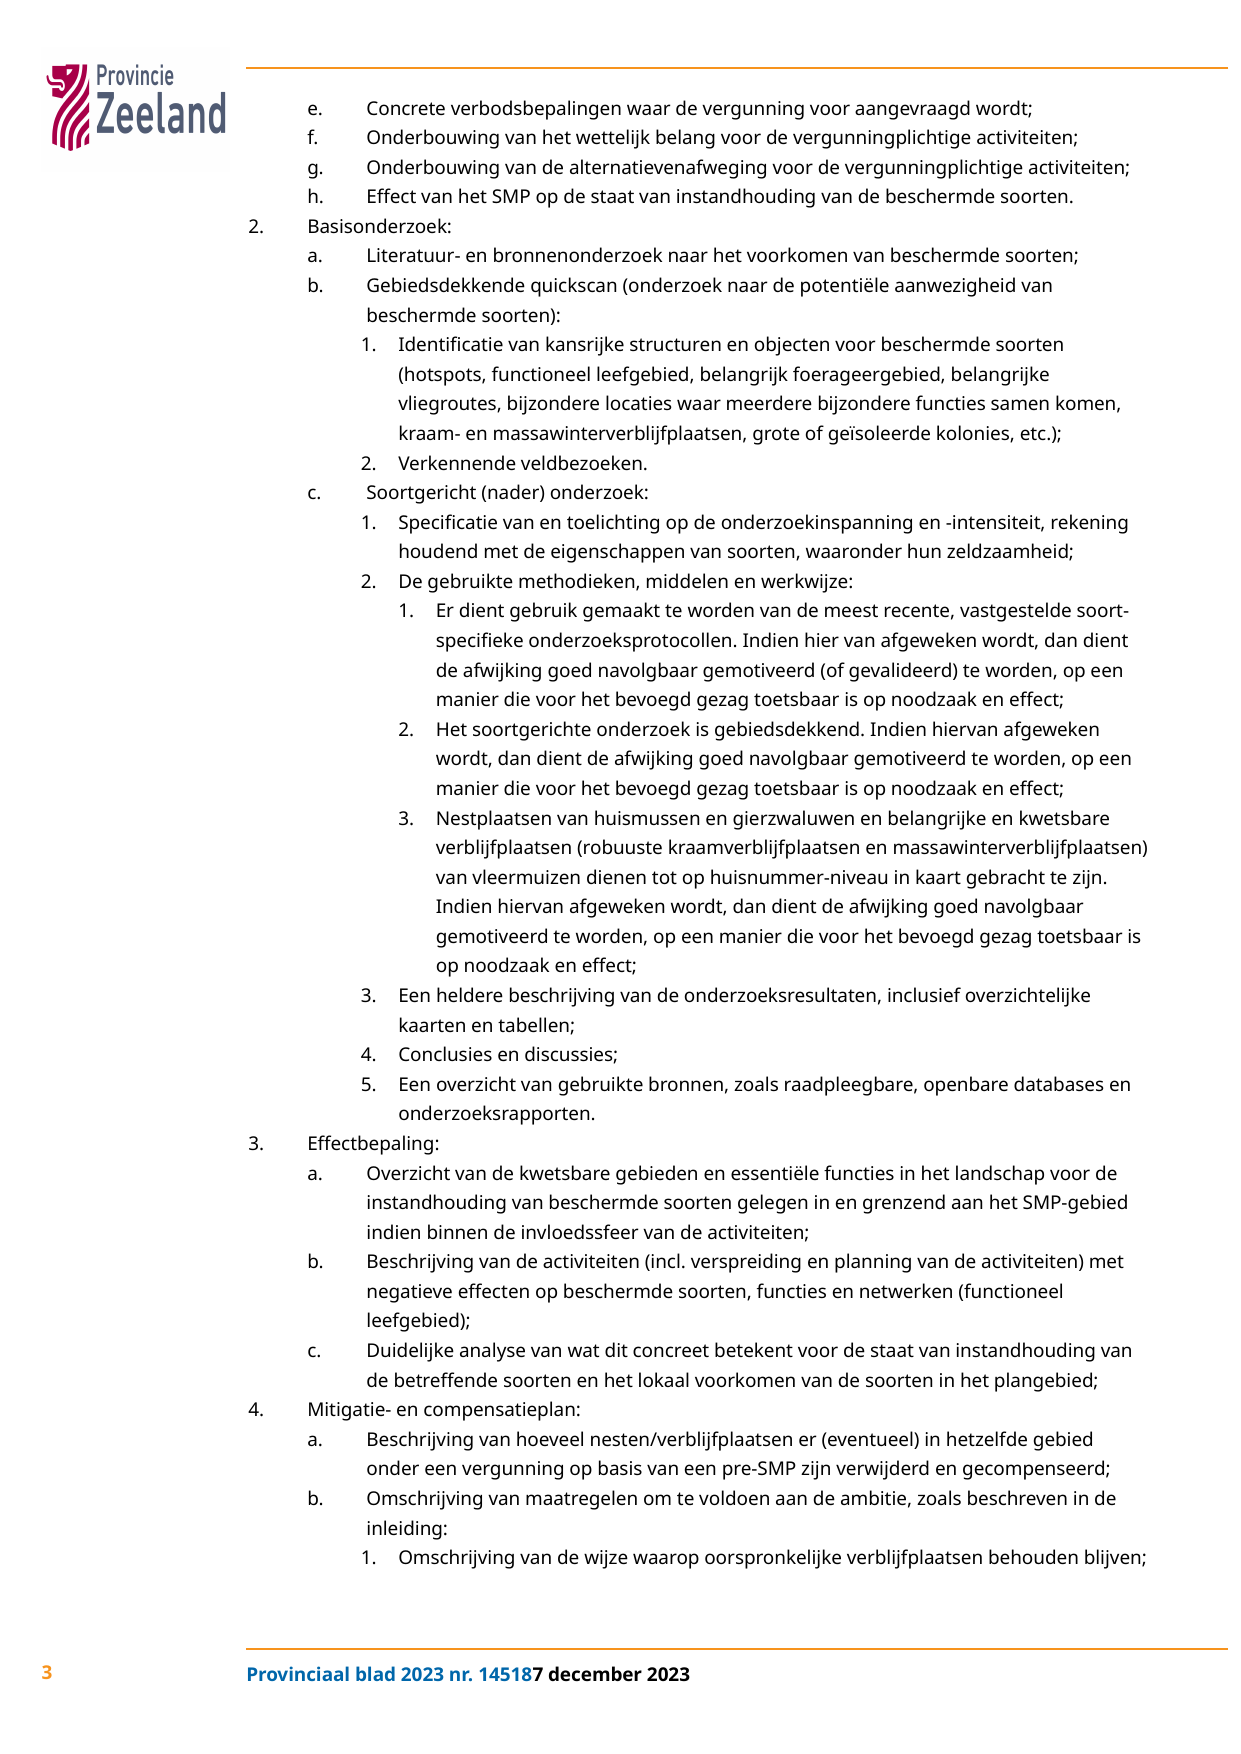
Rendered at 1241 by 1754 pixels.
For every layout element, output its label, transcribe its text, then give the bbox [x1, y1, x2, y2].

list Mitigatie- en compensatieplan: [248, 1396, 1152, 1422]
list Beschrijving van de activiteiten (incl. verspreiding en planning van de activiteiten) met negatieve effecten op beschermde soorten, functies en netwerken (functioneel leefgebied); [307, 1248, 1152, 1333]
list Specificatie van en toelichting op de onderzoekinspanning en -intensiteit, rekening houdend met de eigenschappen van soorten, waaronder hun zeldzaamheid; [361, 509, 1152, 564]
list Effect van het SMP op de staat van instandhouding van de beschermde soorten. [307, 183, 1152, 209]
list Literatuur- en bronnenonderzoek naar het voorkomen van beschermde soorten; [307, 243, 1152, 268]
list Identificatie van kansrijke structuren en objecten voor beschermde soorten (hotspots, functioneel leefgebied, belangrijk foerageergebied, belangrijke vliegroutes, bijzondere locaties waar meerdere bijzondere functies samen komen, kraam- en massawinterverblijfplaatsen, grote of geïsoleerde kolonies, etc.); [361, 331, 1152, 446]
list Conclusies en discussies; [361, 1041, 1152, 1067]
list Een overzicht van gebruikte bronnen, zoals raadpleegbare, openbare databases en onderzoeksrapporten. [361, 1071, 1152, 1126]
picture [41, 47, 231, 172]
list Duidelijke analyse van wat dit concreet betekent voor de staat van instandhouding van de betreffende soorten en het lokaal voorkomen van de soorten in het plangebied; [307, 1337, 1152, 1393]
list De gebruikte methodieken, middelen en werkwijze: [361, 568, 1152, 594]
list Het soortgerichte onderzoek is gebiedsdekkend. Indien hiervan afgeweken wordt, dan dient de afwijking goed navolgbaar gemotiveerd te worden, op een manier die voor het bevoegd gezag toetsbaar is op noodzaak en effect; [398, 716, 1152, 801]
list Beschrijving van hoeveel nesten/verblijfplaatsen er (eventueel) in hetzelfde gebied onder een vergunning op basis van een pre-SMP zijn verwijderd en gecompenseerd; [307, 1426, 1152, 1481]
list Concrete verbodsbepalingen waar de vergunning voor aangevraagd wordt; [307, 95, 1152, 121]
list Basisonderzoek: [248, 213, 1152, 239]
list Er dient gebruik gemaakt te worden van de meest recente, vastgestelde soort-specifieke onderzoeksprotocollen. Indien hier van afgeweken wordt, dan dient de afwijking goed navolgbaar gemotiveerd (of gevalideerd) te worden, op een manier die voor het bevoegd gezag toetsbaar is op noodzaak en effect; [398, 598, 1152, 712]
list Onderbouwing van de alternatievenafweging voor de vergunningplichtige activiteiten; [307, 154, 1152, 180]
list Gebiedsdekkende quickscan (onderzoek naar de potentiële aanwezigheid van beschermde soorten): [307, 272, 1152, 328]
list Onderbouwing van het wettelijk belang voor de vergunningplichtige activiteiten; [307, 124, 1152, 150]
list Nestplaatsen van huismussen en gierzwaluwen en belangrijke en kwetsbare verblijfplaatsen (robuuste kraamverblijfplaatsen en massawinterverblijfplaatsen) van vleermuizen dienen tot op huisnummer-niveau in kaart gebracht te zijn. Indien hiervan afgeweken wordt, dan dient de afwijking goed navolgbaar gemotiveerd te worden, op een manier die voor het bevoegd gezag toetsbaar is op noodzaak en effect; [398, 805, 1152, 978]
list Omschrijving van maatregelen om te voldoen aan de ambitie, zoals beschreven in de inleiding: [307, 1485, 1152, 1541]
list Omschrijving van de wijze waarop oorspronkelijke verblijfplaatsen behouden blijven; [361, 1544, 1152, 1570]
list Soortgericht (nader) onderzoek: [307, 479, 1152, 505]
list Overzicht van de kwetsbare gebieden en essentiële functies in het landschap voor de instandhouding van beschermde soorten gelegen in en grenzend aan het SMP-gebied indien binnen de invloedssfeer van de activiteiten; [307, 1160, 1152, 1245]
list Effectbepaling: [248, 1130, 1152, 1156]
list Een heldere beschrijving van de onderzoeksresultaten, inclusief overzichtelijke kaarten en tabellen; [361, 982, 1152, 1038]
list Verkennende veldbezoeken. [361, 450, 1152, 476]
